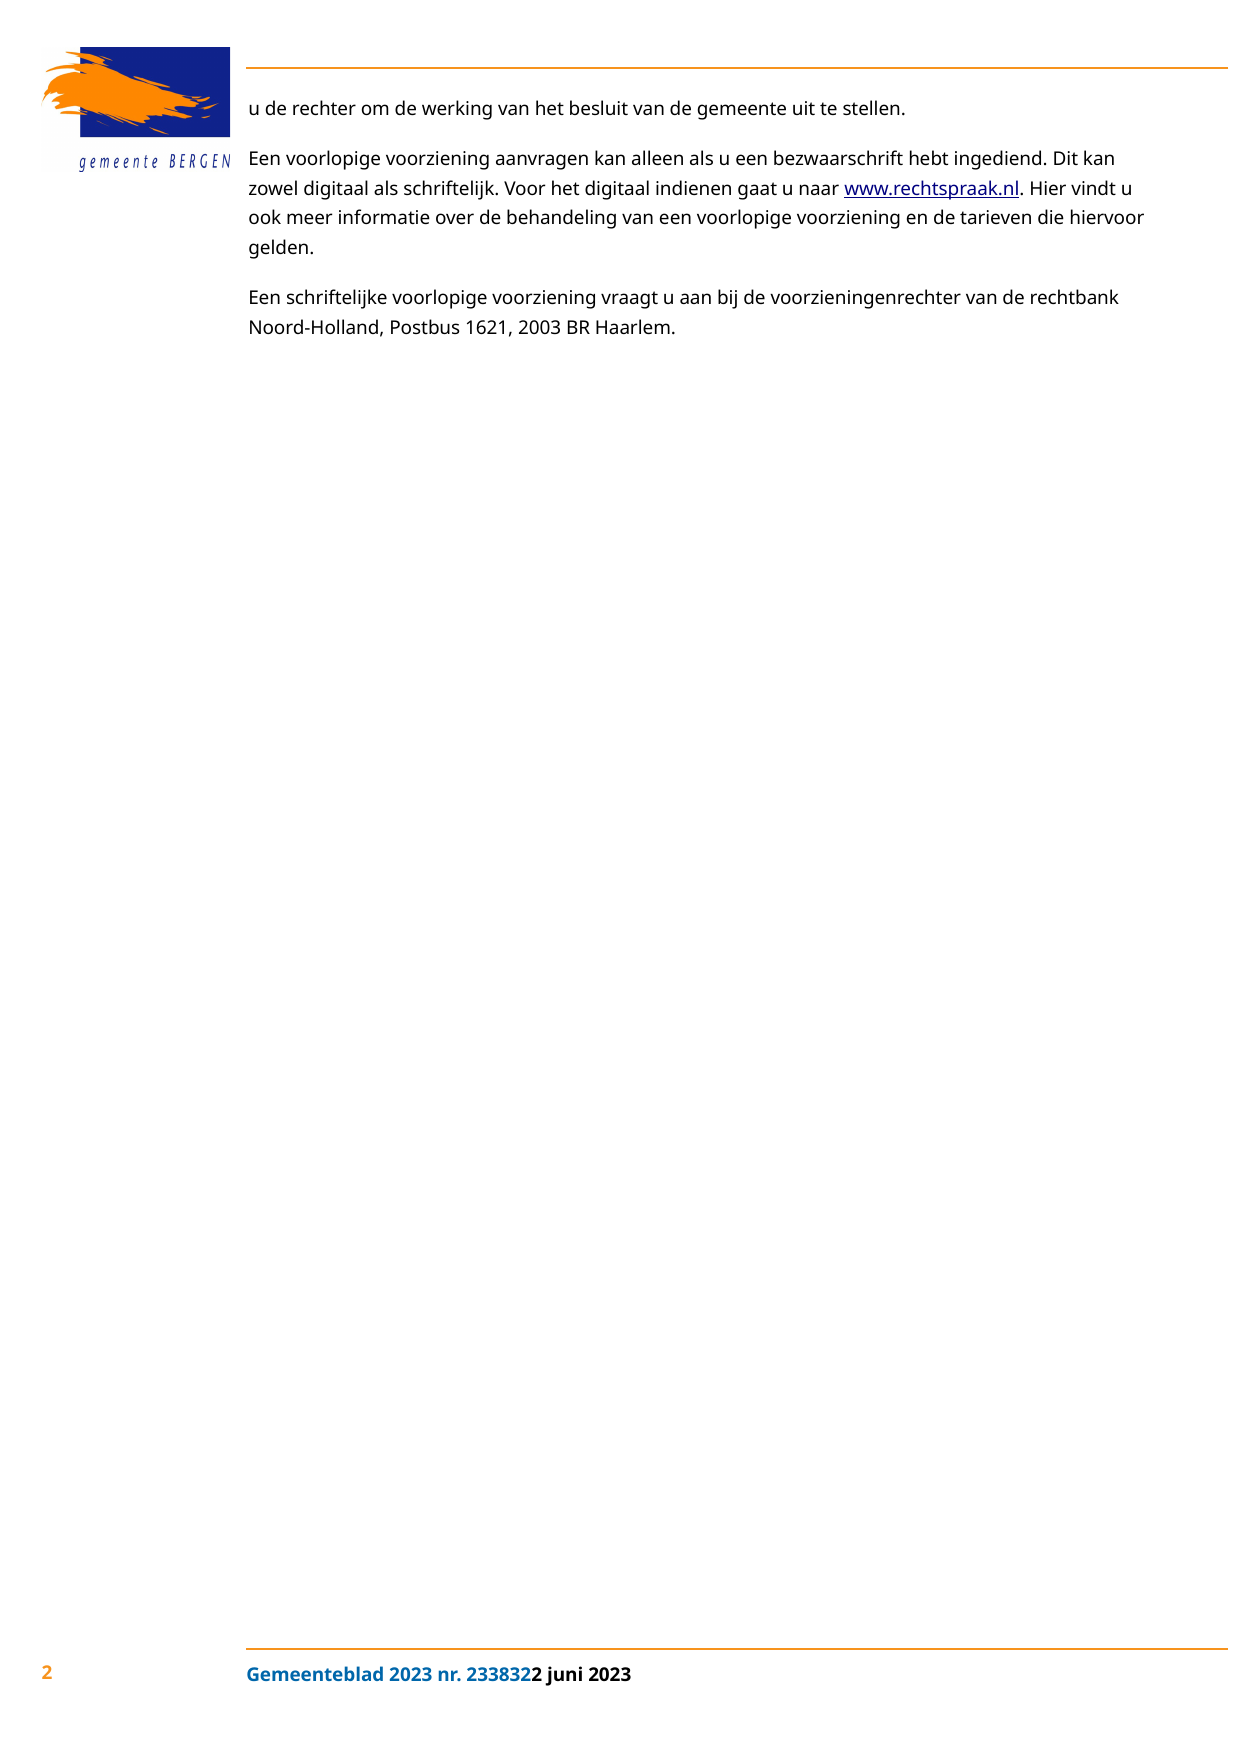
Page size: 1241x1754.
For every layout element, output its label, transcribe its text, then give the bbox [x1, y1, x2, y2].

text Een voorlopige voorziening aanvragen kan alleen als u een bezwaarschrift hebt ingediend. Dit kan zowel digitaal als schriftelijk. Voor het digitaal indienen gaat u naar www.rechtspraak.nl. Hier vindt u ook meer informatie over de behandeling van een voorlopige voorziening en de tarieven die hiervoor gelden. [248, 145, 1152, 260]
picture [41, 47, 231, 172]
text u de rechter om de werking van het besluit van de gemeente uit te stellen. [248, 95, 1152, 121]
text Een schriftelijke voorlopige voorziening vraagt u aan bij de voorzieningenrechter van de rechtbank Noord-Holland, Postbus 1621, 2003 BR Haarlem. [248, 284, 1152, 340]
